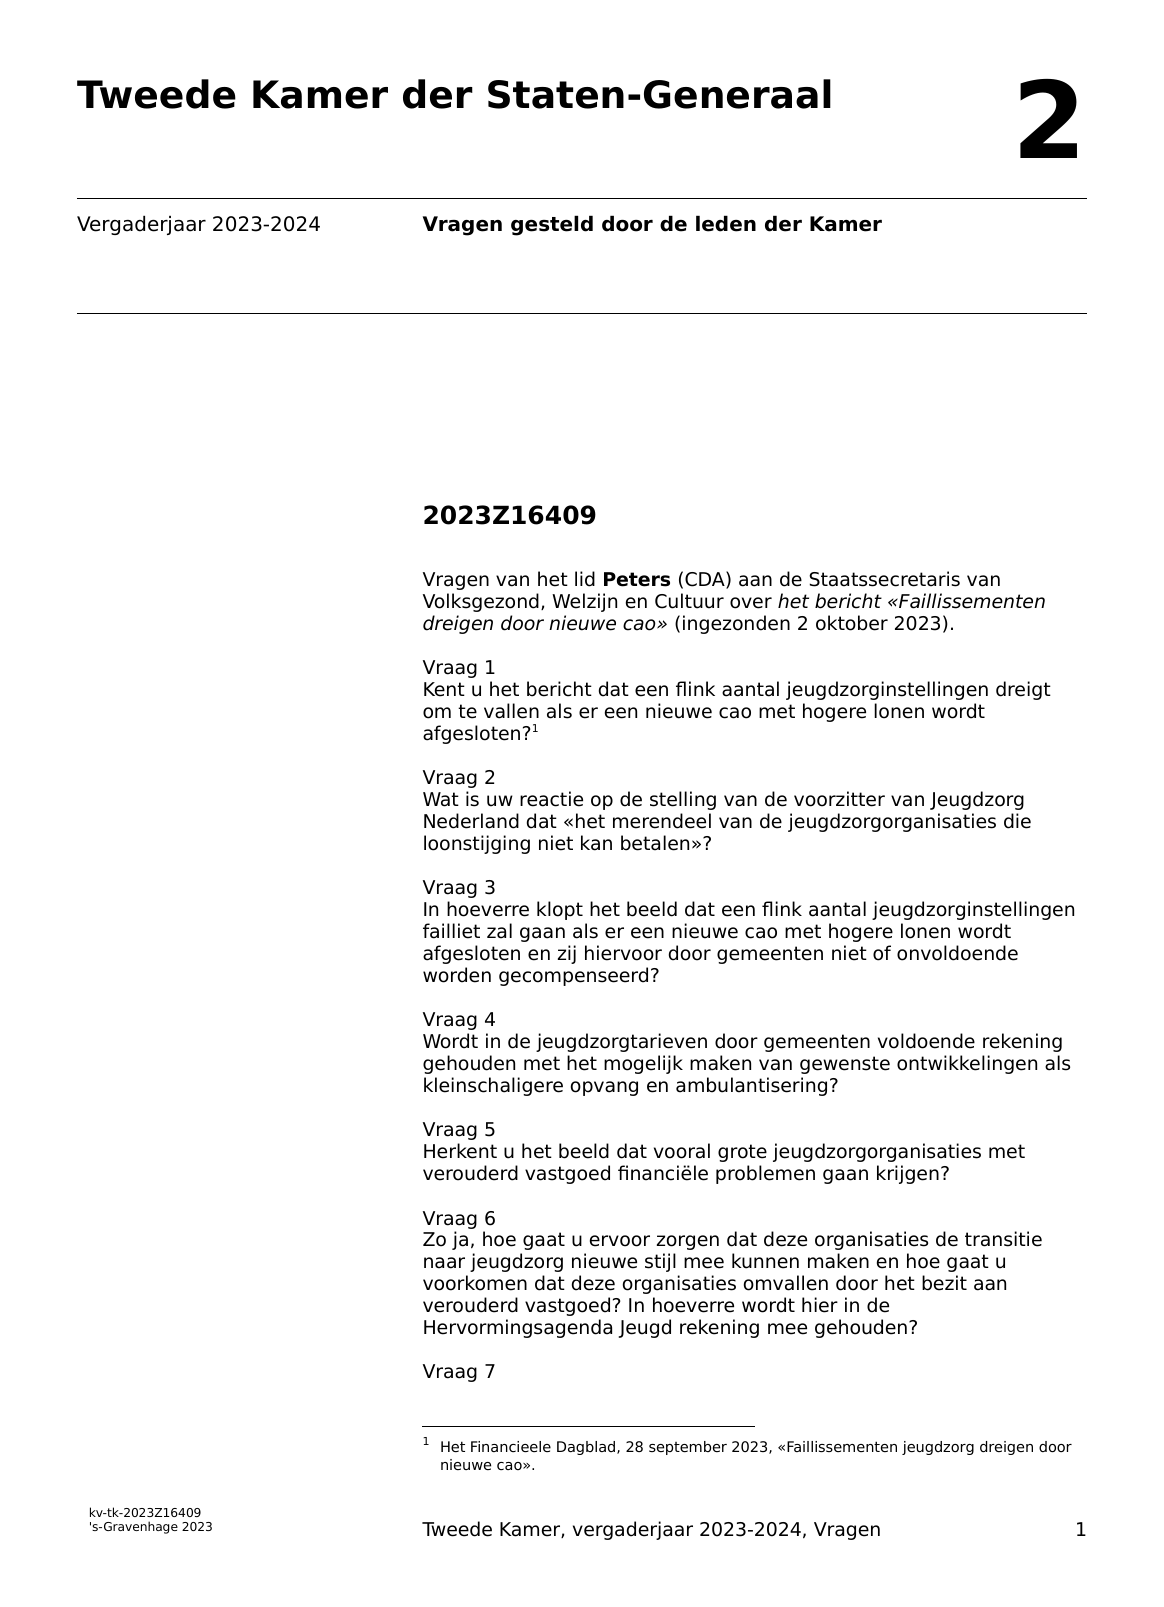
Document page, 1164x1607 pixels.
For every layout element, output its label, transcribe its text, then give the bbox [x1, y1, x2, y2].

text Het Financieele Dagblad, 28 september 2023, «Faillissementen jeugdzorg dreigen door nieuwe cao». [422, 1435, 1087, 1474]
text Kent u het bericht dat een flink aantal jeugdzorginstellingen dreigt om te vallen als er een nieuwe cao met hogere lonen wordt afgesloten? [422, 679, 1087, 745]
table_header Tweede Kamer der Staten-Generaal [77, 59, 886, 198]
text Herkent u het beeld dat vooral grote jeugdzorgorganisaties met verouderd vastgoed financiële problemen gaan krijgen? [422, 1141, 1087, 1185]
table_header 2 [886, 59, 1087, 198]
text Vraag 4 [422, 1009, 1087, 1031]
text Vraag 2 [422, 767, 1087, 789]
table_cell Vragen gesteld door de leden der Kamer [422, 199, 1087, 313]
text kv-tk-2023Z16409 [88, 1506, 323, 1520]
text Wordt in de jeugdzorgtarieven door gemeenten voldoende rekening gehouden met het mogelijk maken van gewenste ontwikkelingen als kleinschaligere opvang en ambulantisering? [422, 1031, 1087, 1097]
text Vragen van het lid Peters (CDA) aan de Staatssecretaris van Volksgezond, Welzijn en Cultuur over het bericht «Faillissementen dreigen door nieuwe cao» (ingezonden 2 oktober 2023). [422, 569, 1087, 635]
table_cell Vergaderjaar 2023-2024 [77, 199, 422, 313]
text Zo ja, hoe gaat u ervoor zorgen dat deze organisaties de transitie naar jeugdzorg nieuwe stijl mee kunnen maken en hoe gaat u voorkomen dat deze organisaties omvallen door het bezit aan verouderd vastgoed? In hoeverre wordt hier in de Hervormingsagenda Jeugd rekening mee gehouden? [422, 1229, 1087, 1339]
text Vraag 1 [422, 657, 1087, 679]
text In hoeverre klopt het beeld dat een flink aantal jeugdzorginstellingen failliet zal gaan als er een nieuwe cao met hogere lonen wordt afgesloten en zij hiervoor door gemeenten niet of onvoldoende worden gecompenseerd? [422, 899, 1087, 987]
text 's-Gravenhage 2023 [88, 1520, 323, 1534]
text Wat is uw reactie op de stelling van de voorzitter van Jeugdzorg Nederland dat «het merendeel van de jeugdzorgorganisaties die loonstijging niet kan betalen»? [422, 789, 1087, 855]
text Vraag 7 [422, 1361, 1087, 1383]
text Vraag 6 [422, 1207, 1087, 1229]
text Vraag 5 [422, 1119, 1087, 1141]
text Vraag 3 [422, 877, 1087, 899]
text 2023Z16409 [422, 501, 1087, 531]
